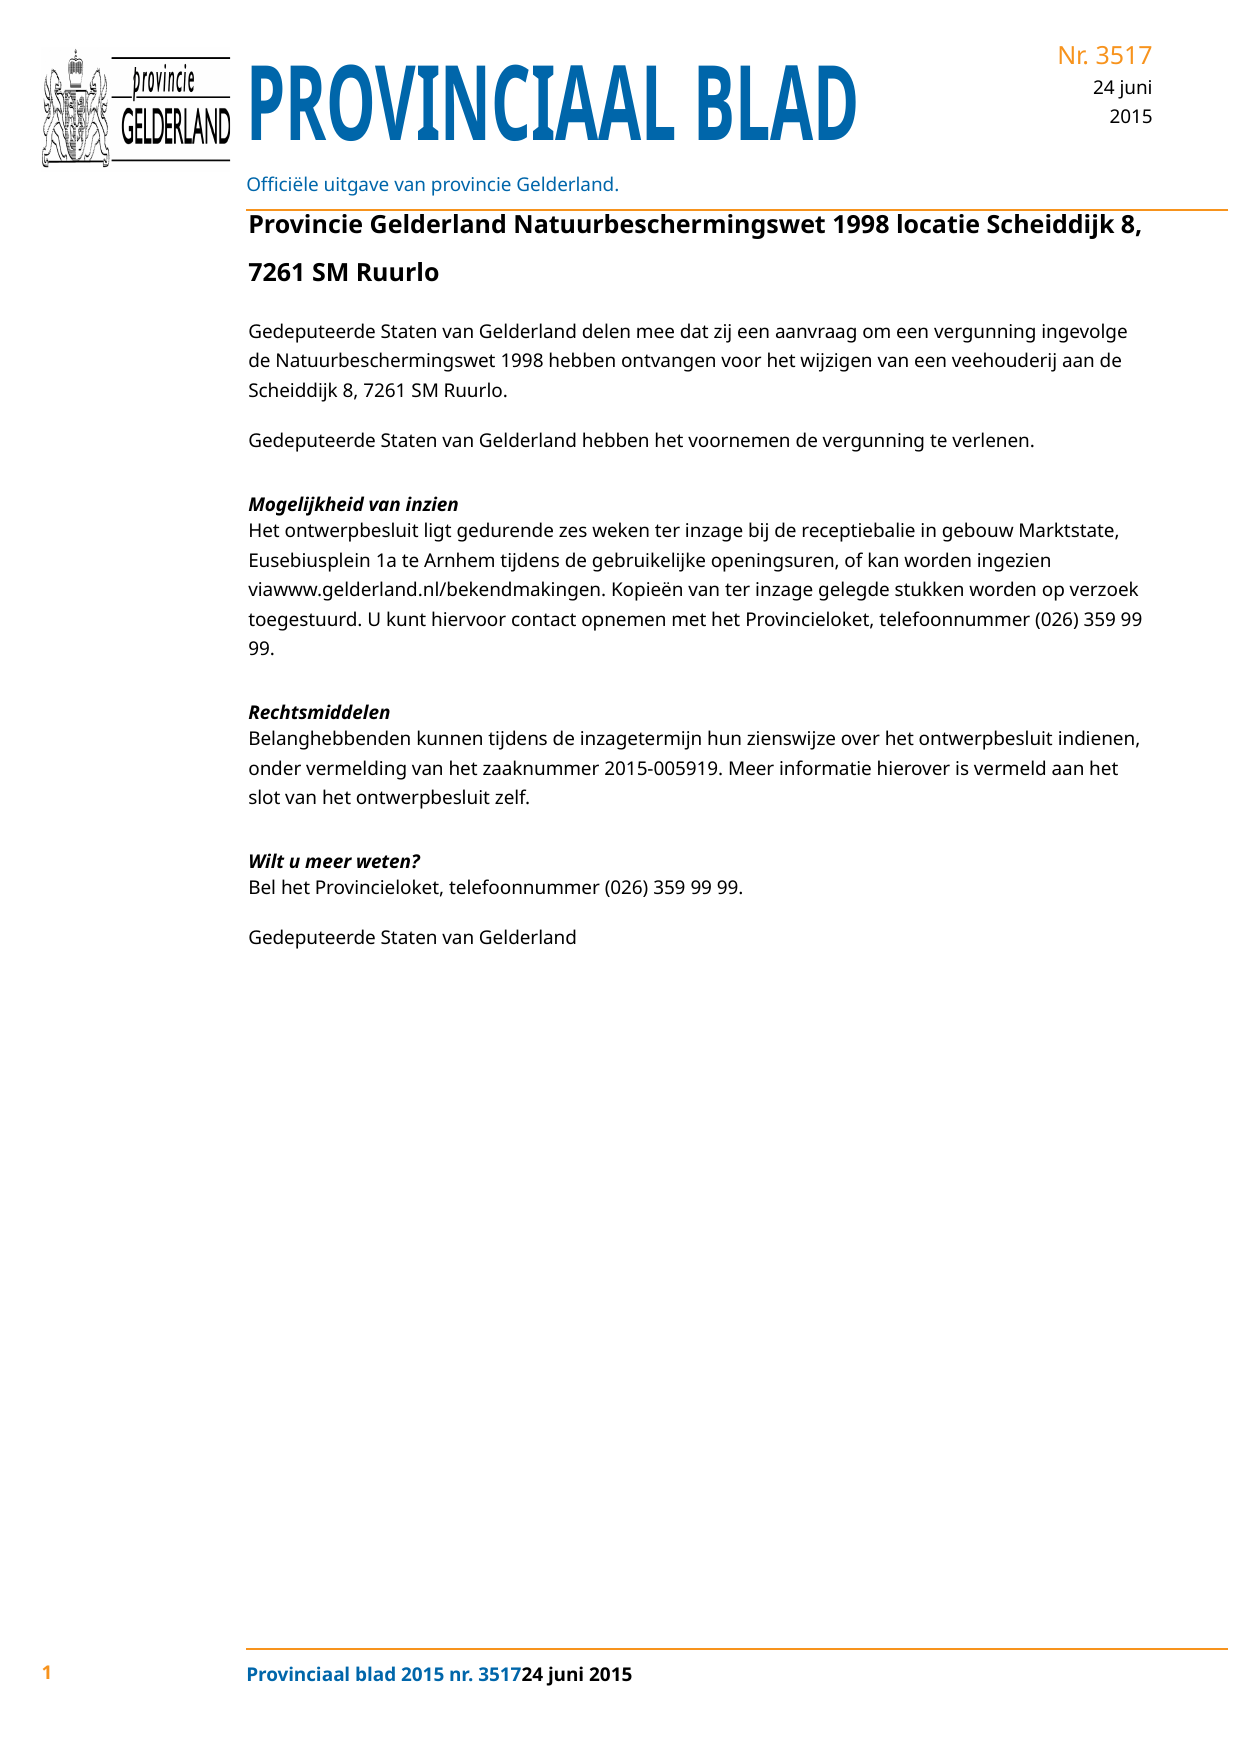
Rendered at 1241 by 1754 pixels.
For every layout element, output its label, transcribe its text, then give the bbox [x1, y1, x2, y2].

text Gedeputeerde Staten van Gelderland delen mee dat zij een aanvraag om een vergunning ingevolge de Natuurbeschermingswet 1998 hebben ontvangen voor het wijzigen van een veehouderij aan de Scheiddijk 8, 7261 SM Ruurlo. [248, 318, 1152, 403]
text Het ontwerpbesluit ligt gedurende zes weken ter inzage bij de receptiebalie in gebouw Marktstate, Eusebiusplein 1a te Arnhem tijdens de gebruikelijke openingsuren, of kan worden ingezien viawww.gelderland.nl/bekendmakingen. Kopieën van ter inzage gelegde stukken worden op verzoek toegestuurd. U kunt hiervoor contact opnemen met het Provincieloket, telefoonnummer (026) 359 99 99. [248, 517, 1152, 661]
text Gedeputeerde Staten van Gelderland hebben het voornemen de vergunning te verlenen. [248, 427, 1152, 453]
text Belanghebbenden kunnen tijdens de inzagetermijn hun zienswijze over het ontwerpbesluit indienen, onder vermelding van het zaaknummer 2015-005919. Meer informatie hierover is vermeld aan het slot van het ontwerpbesluit zelf. [248, 725, 1152, 810]
text Gedeputeerde Staten van Gelderland [248, 924, 1152, 950]
text Provincie Gelderland Natuurbeschermingswet 1998 locatie Scheiddijk 8, 7261 SM Ruurlo [248, 211, 1152, 288]
text Bel het Provincieloket, telefoonnummer (026) 359 99 99. [248, 874, 1152, 900]
text Mogelijkheid van inzien [248, 491, 1152, 517]
picture [41, 47, 231, 172]
text Rechtsmiddelen [248, 699, 1152, 725]
text Wilt u meer weten? [248, 848, 1152, 874]
